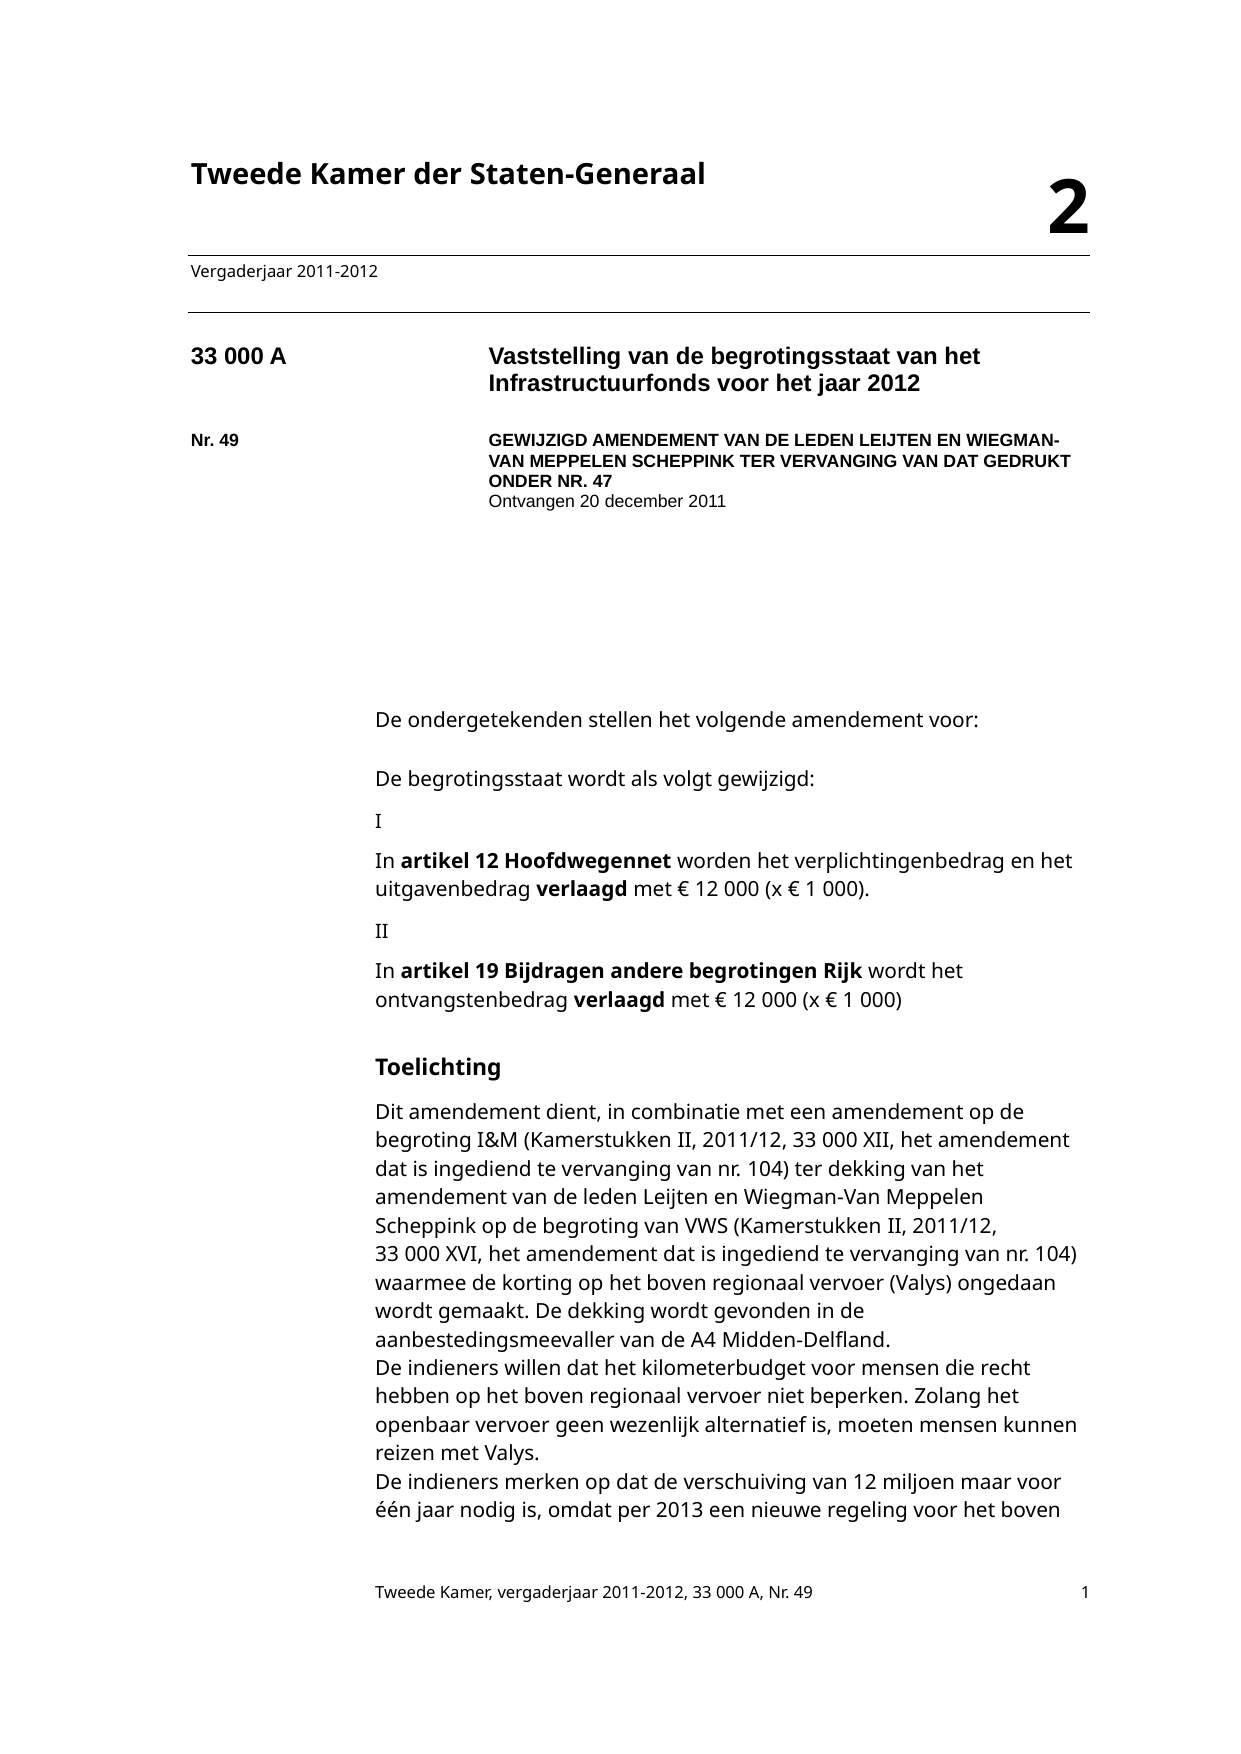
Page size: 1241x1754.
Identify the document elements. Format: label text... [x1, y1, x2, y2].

table_cell [485, 256, 1090, 312]
text In artikel 12 Hoofdwegennet worden het verplichtingenbedrag en het uitgavenbedrag verlaagd met € 12 000 (x € 1 000). [375, 846, 1090, 903]
table_cell GEWIJZIGD AMENDEMENT VAN DE LEDEN LEIJTEN EN WIEGMAN-VAN MEPPELEN SCHEPPINK TER VERVANGING VAN DAT GEDRUKT ONDER NR. 47 Ontvangen 20 december 2011 [485, 427, 1090, 587]
subtitle Toelichting [375, 1051, 1090, 1082]
table_header 2 [910, 150, 1090, 255]
text De ondergetekenden stellen het volgende amendement voor: [375, 705, 1090, 734]
table_cell Nr. 49 [188, 427, 485, 587]
table_cell [485, 313, 1090, 339]
text I [375, 807, 1090, 834]
table_header Tweede Kamer der Staten-Generaal [188, 150, 909, 255]
text De indieners merken op dat de verschuiving van 12 miljoen maar voor één jaar nodig is, omdat per 2013 een nieuwe regeling voor het boven [375, 1467, 1090, 1524]
text II [375, 918, 1090, 945]
text Dit amendement dient, in combinatie met een amendement op de begroting I&M (Kamerstukken II, 2011/12, 33 000 XII, het amendement dat is ingediend te vervanging van nr. 104) ter dekking van het amendement van de leden Leijten en Wiegman-Van Meppelen Scheppink op de begroting van VWS (Kamerstukken II, 2011/12, 33 000 XVI, het amendement dat is ingediend te vervanging van nr. 104) waarmee de korting op het boven regionaal vervoer (Valys) ongedaan wordt gemaakt. De dekking wordt gevonden in de aanbestedingsmeevaller van de A4 Midden-Delfland. [375, 1097, 1090, 1353]
text De begrotingsstaat wordt als volgt gewijzigd: [375, 764, 1090, 792]
text In artikel 19 Bijdragen andere begrotingen Rijk wordt het ontvangstenbedrag verlaagd met € 12 000 (x € 1 000) [375, 957, 1090, 1013]
table_cell [188, 313, 485, 339]
text De indieners willen dat het kilometerbudget voor mensen die recht hebben op het boven regionaal vervoer niet beperken. Zolang het openbaar vervoer geen wezenlijk alternatief is, moeten mensen kunnen reizen met Valys. [375, 1353, 1090, 1467]
table_cell Vaststelling van de begrotingsstaat van het Infrastructuurfonds voor het jaar 2012 [485, 339, 1090, 427]
table_cell Vergaderjaar 2011-2012 [188, 256, 485, 312]
table_cell 33 000 A [188, 339, 485, 427]
